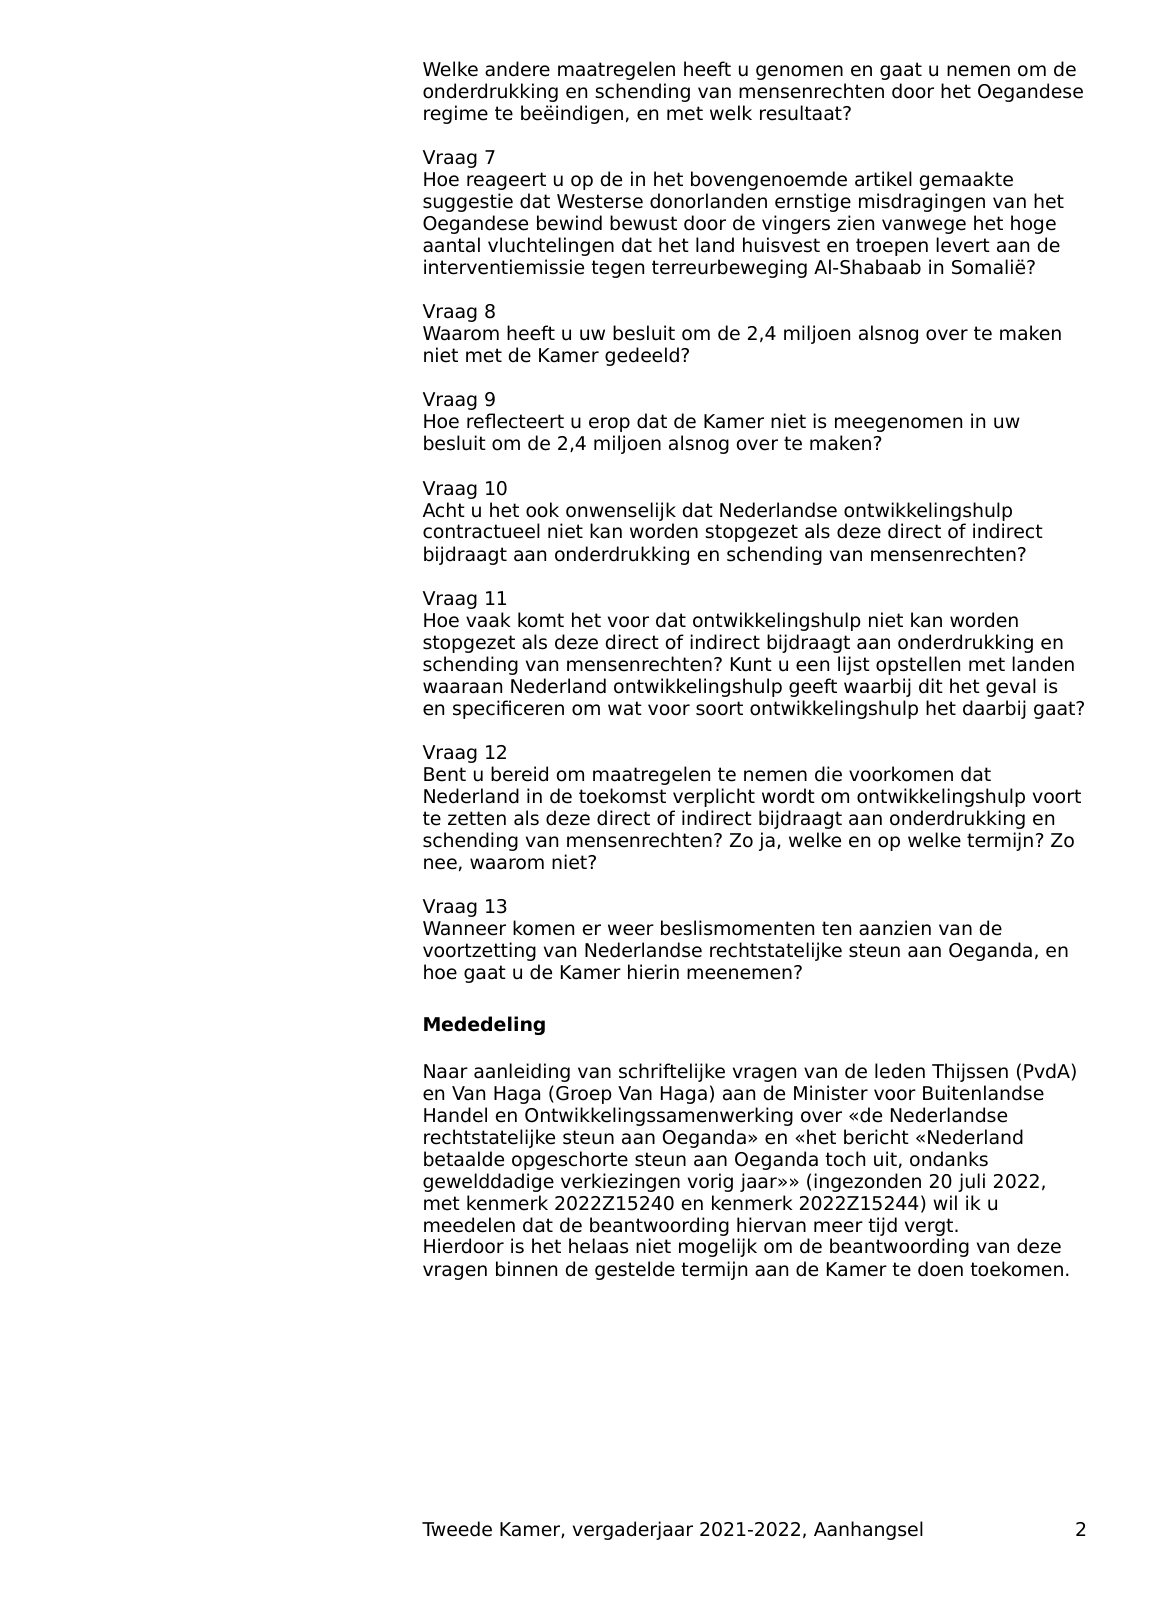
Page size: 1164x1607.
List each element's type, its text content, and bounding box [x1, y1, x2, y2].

text Naar aanleiding van schriftelijke vragen van de leden Thijssen (PvdA) en Van Haga (Groep Van Haga) aan de Minister voor Buitenlandse Handel en Ontwikkelingssamenwerking over «de Nederlandse rechtstatelijke steun aan Oeganda» en «het bericht «Nederland betaalde opgeschorte steun aan Oeganda toch uit, ondanks gewelddadige verkiezingen vorig jaar»» (ingezonden 20 juli 2022, met kenmerk 2022Z15240 en kenmerk 2022Z15244) wil ik u meedelen dat de beantwoording hiervan meer tijd vergt. [422, 1061, 1087, 1236]
text Acht u het ook onwenselijk dat Nederlandse ontwikkelingshulp contractueel niet kan worden stopgezet als deze direct of indirect bijdraagt aan onderdrukking en schending van mensenrechten? [422, 499, 1087, 565]
text Vraag 7 [422, 147, 1087, 169]
text Hoe reageert u op de in het bovengenoemde artikel gemaakte suggestie dat Westerse donorlanden ernstige misdragingen van het Oegandese bewind bewust door de vingers zien vanwege het hoge aantal vluchtelingen dat het land huisvest en troepen levert aan de interventiemissie tegen terreurbeweging Al-Shabaab in Somalië? [422, 169, 1087, 279]
text Bent u bereid om maatregelen te nemen die voorkomen dat Nederland in de toekomst verplicht wordt om ontwikkelingshulp voort te zetten als deze direct of indirect bijdraagt aan onderdrukking en schending van mensenrechten? Zo ja, welke en op welke termijn? Zo nee, waarom niet? [422, 764, 1087, 873]
text Hoe vaak komt het voor dat ontwikkelingshulp niet kan worden stopgezet als deze direct of indirect bijdraagt aan onderdrukking en schending van mensenrechten? Kunt u een lijst opstellen met landen waaraan Nederland ontwikkelingshulp geeft waarbij dit het geval is en specificeren om wat voor soort ontwikkelingshulp het daarbij gaat? [422, 609, 1087, 719]
text Wanneer komen er weer beslismomenten ten aanzien van de voortzetting van Nederlandse rechtstatelijke steun aan Oeganda, en hoe gaat u de Kamer hierin meenemen? [422, 918, 1087, 984]
text Vraag 10 [422, 477, 1087, 499]
text Vraag 13 [422, 896, 1087, 918]
text Vraag 11 [422, 588, 1087, 609]
text Hoe reflecteert u erop dat de Kamer niet is meegenomen in uw besluit om de 2,4 miljoen alsnog over te maken? [422, 411, 1087, 455]
text Hierdoor is het helaas niet mogelijk om de beantwoording van deze vragen binnen de gestelde termijn aan de Kamer te doen toekomen. [422, 1236, 1087, 1280]
text Vraag 12 [422, 742, 1087, 764]
text Waarom heeft u uw besluit om de 2,4 miljoen alsnog over te maken niet met de Kamer gedeeld? [422, 323, 1087, 367]
text Welke andere maatregelen heeft u genomen en gaat u nemen om de onderdrukking en schending van mensenrechten door het Oegandese regime te beëindigen, en met welk resultaat? [422, 59, 1087, 125]
subtitle Mededeling [422, 1014, 1087, 1036]
text Vraag 8 [422, 301, 1087, 323]
text Vraag 9 [422, 389, 1087, 411]
